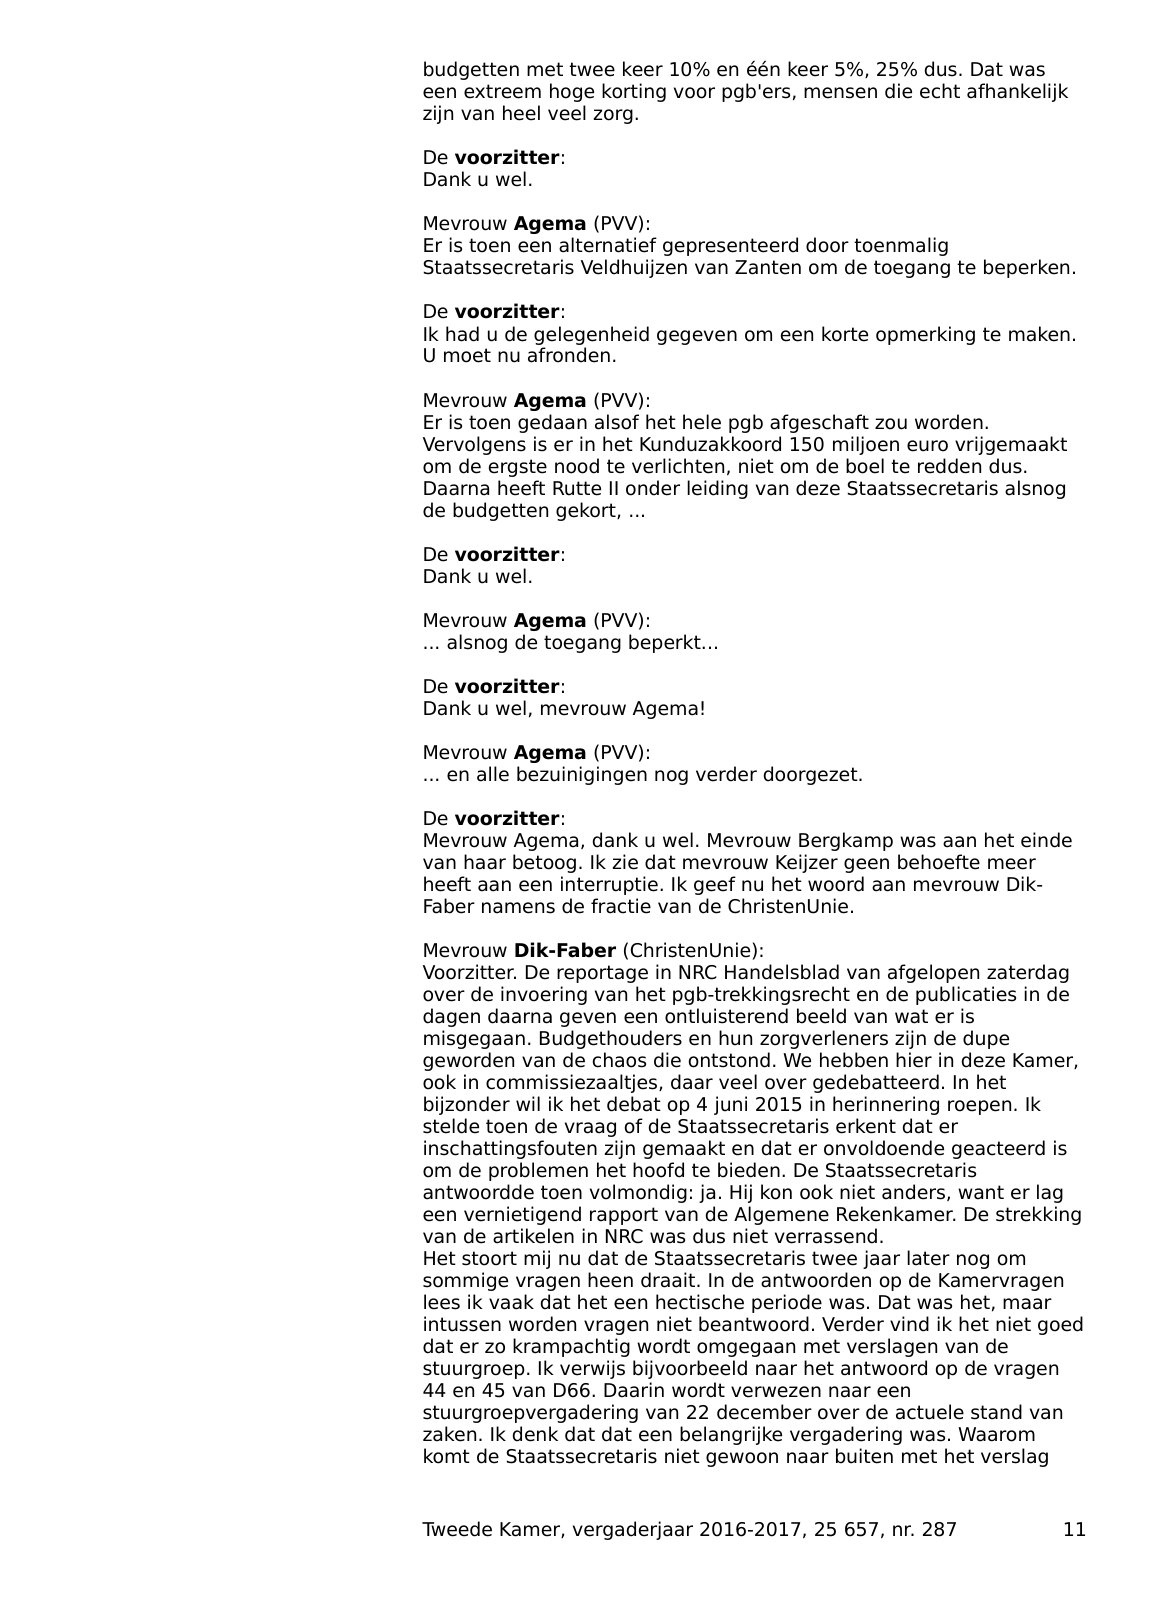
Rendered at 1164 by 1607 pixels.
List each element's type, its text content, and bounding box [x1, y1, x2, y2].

text Dank u wel. [422, 169, 1087, 191]
text ... alsnog de toegang beperkt... [422, 632, 1087, 654]
text De voorzitter: [422, 676, 1087, 698]
text budgetten met twee keer 10% en één keer 5%, 25% dus. Dat was een extreem hoge korting voor pgb'ers, mensen die echt afhankelijk zijn van heel veel zorg. [422, 59, 1087, 125]
text De voorzitter: [422, 808, 1087, 830]
text De voorzitter: [422, 147, 1087, 169]
text Voorzitter. De reportage in NRC Handelsblad van afgelopen zaterdag over de invoering van het pgb-trekkingsrecht en de publicaties in de dagen daarna geven een ontluisterend beeld van wat er is misgegaan. Budgethouders en hun zorgverleners zijn de dupe geworden van de chaos die ontstond. We hebben hier in deze Kamer, ook in commissiezaaltjes, daar veel over gedebatteerd. In het bijzonder wil ik het debat op 4 juni 2015 in herinnering roepen. Ik stelde toen de vraag of de Staatssecretaris erkent dat er inschattingsfouten zijn gemaakt en dat er onvoldoende geacteerd is om de problemen het hoofd te bieden. De Staatssecretaris antwoordde toen volmondig: ja. Hij kon ook niet anders, want er lag een vernietigend rapport van de Algemene Rekenkamer. De strekking van de artikelen in NRC was dus niet verrassend. [422, 962, 1087, 1248]
text Dank u wel. [422, 566, 1087, 588]
text Dank u wel, mevrouw Agema! [422, 698, 1087, 720]
text Mevrouw Dik-Faber (ChristenUnie): [422, 940, 1087, 962]
text Er is toen gedaan alsof het hele pgb afgeschaft zou worden. Vervolgens is er in het Kunduzakkoord 150 miljoen euro vrijgemaakt om de ergste nood te verlichten, niet om de boel te redden dus. Daarna heeft Rutte II onder leiding van deze Staatssecretaris alsnog de budgetten gekort, ... [422, 412, 1087, 521]
text Mevrouw Agema (PVV): [422, 389, 1087, 412]
text Er is toen een alternatief gepresenteerd door toenmalig Staatssecretaris Veldhuijzen van Zanten om de toegang te beperken. [422, 235, 1087, 279]
text Het stoort mij nu dat de Staatssecretaris twee jaar later nog om sommige vragen heen draait. In de antwoorden op de Kamervragen lees ik vaak dat het een hectische periode was. Dat was het, maar intussen worden vragen niet beantwoord. Verder vind ik het niet goed dat er zo krampachtig wordt omgegaan met verslagen van de stuurgroep. Ik verwijs bijvoorbeeld naar het antwoord op de vragen 44 en 45 van D66. Daarin wordt verwezen naar een stuurgroepvergadering van 22 december over de actuele stand van zaken. Ik denk dat dat een belangrijke vergadering was. Waarom komt de Staatssecretaris niet gewoon naar buiten met het verslag [422, 1248, 1087, 1468]
text Mevrouw Agema (PVV): [422, 610, 1087, 632]
text Ik had u de gelegenheid gegeven om een korte opmerking te maken. U moet nu afronden. [422, 323, 1087, 367]
text De voorzitter: [422, 544, 1087, 566]
text Mevrouw Agema (PVV): [422, 742, 1087, 764]
text De voorzitter: [422, 301, 1087, 323]
text Mevrouw Agema, dank u wel. Mevrouw Bergkamp was aan het einde van haar betoog. Ik zie dat mevrouw Keijzer geen behoefte meer heeft aan een interruptie. Ik geef nu het woord aan mevrouw Dik-Faber namens de fractie van de ChristenUnie. [422, 830, 1087, 918]
text Mevrouw Agema (PVV): [422, 213, 1087, 235]
text ... en alle bezuinigingen nog verder doorgezet. [422, 764, 1087, 786]
